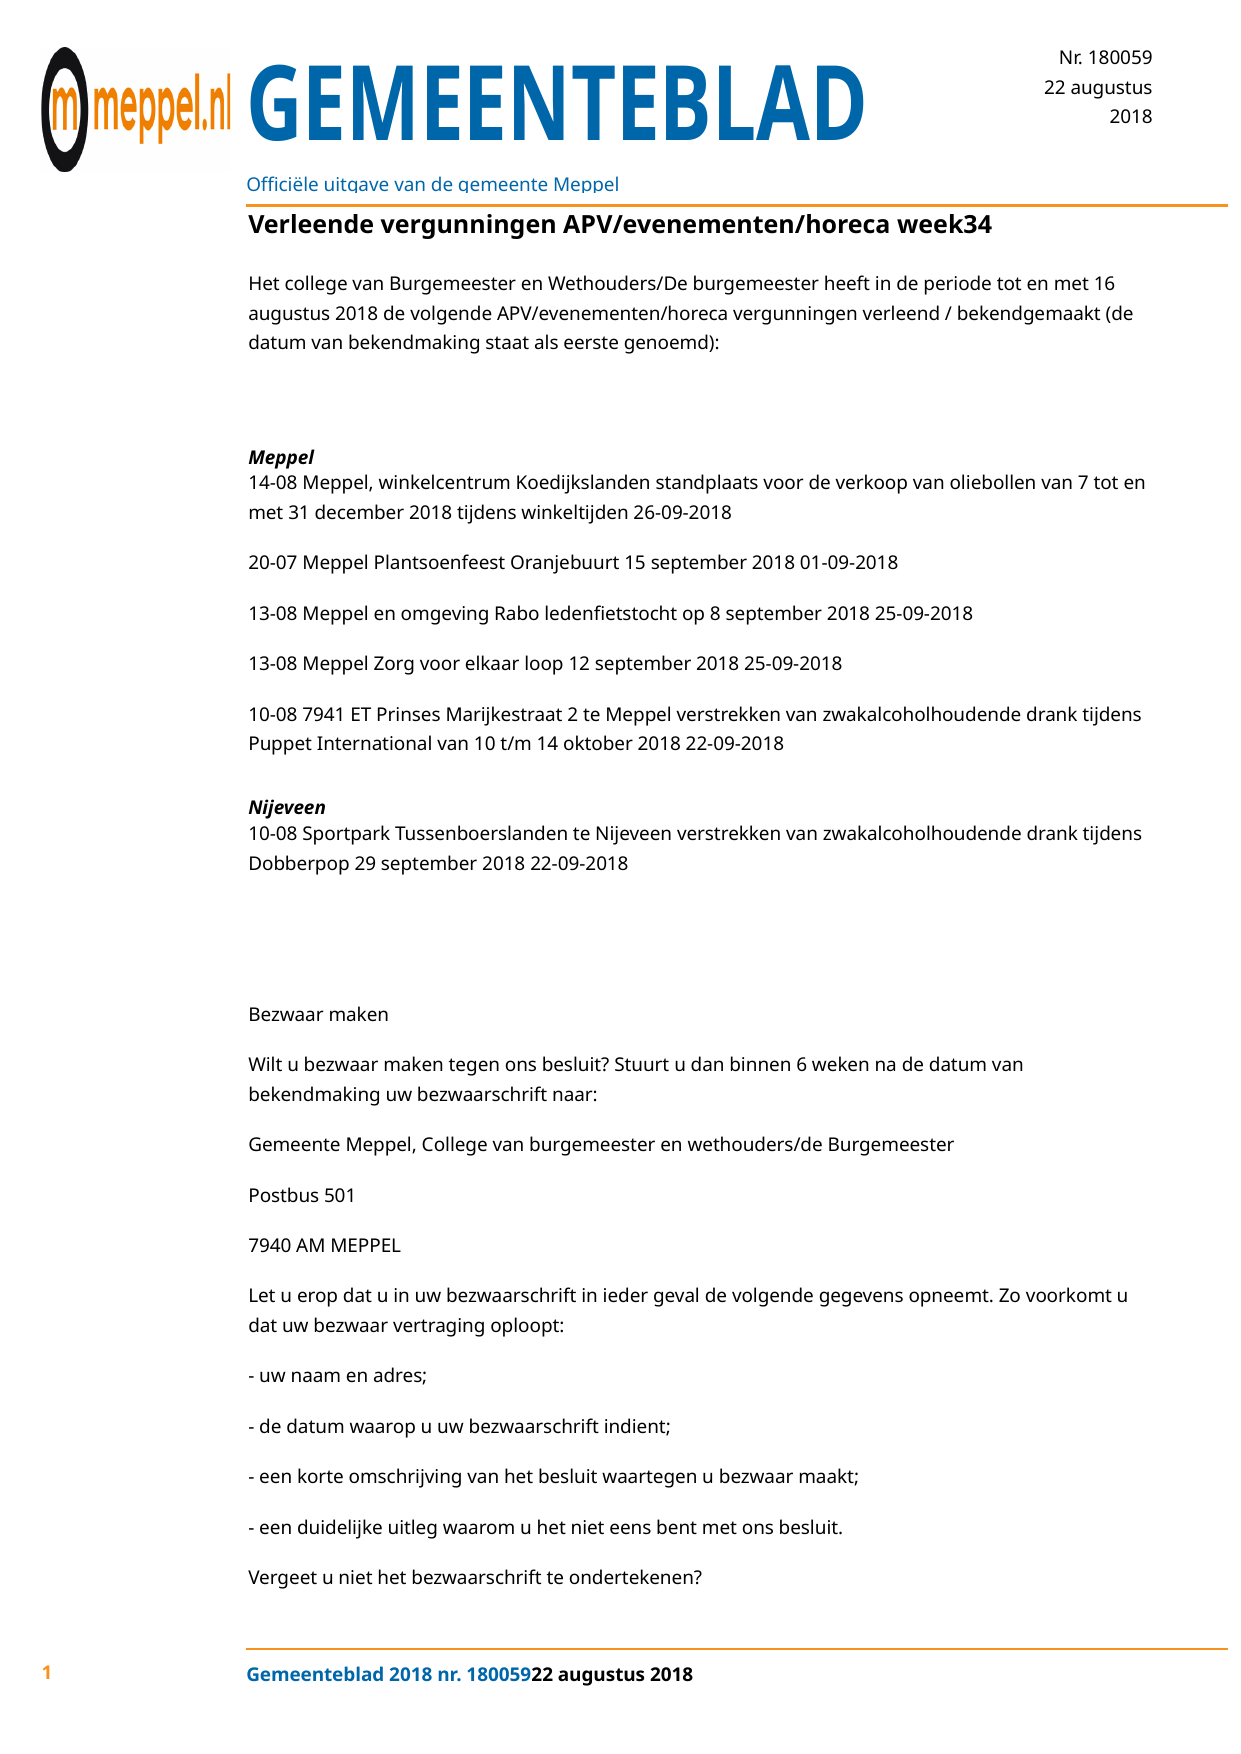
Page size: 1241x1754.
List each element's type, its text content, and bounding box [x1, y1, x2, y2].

text Postbus 501 [248, 1182, 1152, 1207]
text Wilt u bezwaar maken tegen ons besluit? Stuurt u dan binnen 6 weken na de datum van bekendmaking uw bezwaarschrift naar: [248, 1051, 1152, 1107]
text 10-08 7941 ET Prinses Marijkestraat 2 te Meppel verstrekken van zwakalcoholhoudende drank tijdens Puppet International van 10 t/m 14 oktober 2018 22-09-2018 [248, 701, 1152, 756]
text Vergeet u niet het bezwaarschrift te ondertekenen? [248, 1564, 1152, 1590]
text Let u erop dat u in uw bezwaarschrift in ieder geval de volgende gegevens opneemt. Zo voorkomt u dat uw bezwaar vertraging oploopt: [248, 1283, 1152, 1338]
text - een korte omschrijving van het besluit waartegen u bezwaar maakt; [248, 1463, 1152, 1489]
text 10-08 Sportpark Tussenboerslanden te Nijeveen verstrekken van zwakalcoholhoudende drank tijdens Dobberpop 29 september 2018 22-09-2018 [248, 820, 1152, 875]
text Meppel [248, 444, 1152, 469]
text Het college van Burgemeester en Wethouders/De burgemeester heeft in de periode tot en met 16 augustus 2018 de volgende APV/evenementen/horeca vergunningen verleend / bekendgemaakt (de datum van bekendmaking staat als eerste genoemd): [248, 270, 1152, 355]
text 7940 AM MEPPEL [248, 1232, 1152, 1258]
text Nijeveen [248, 794, 1152, 820]
text 13-08 Meppel Zorg voor elkaar loop 12 september 2018 25-09-2018 [248, 650, 1152, 676]
text Gemeente Meppel, College van burgemeester en wethouders/de Burgemeester [248, 1131, 1152, 1157]
text 13-08 Meppel en omgeving Rabo ledenfietstocht op 8 september 2018 25-09-2018 [248, 600, 1152, 626]
text - de datum waarop u uw bezwaarschrift indient; [248, 1413, 1152, 1439]
text - uw naam en adres; [248, 1363, 1152, 1388]
text Verleende vergunningen APV/evenementen/horeca week34 [248, 207, 1152, 241]
text Bezwaar maken [248, 1001, 1152, 1027]
text 20-07 Meppel Plantsoenfeest Oranjebuurt 15 september 2018 01-09-2018 [248, 549, 1152, 575]
text 14-08 Meppel, winkelcentrum Koedijkslanden standplaats voor de verkoop van oliebollen van 7 tot en met 31 december 2018 tijdens winkeltijden 26-09-2018 [248, 469, 1152, 525]
text - een duidelijke uitleg waarom u het niet eens bent met ons besluit. [248, 1514, 1152, 1539]
picture [41, 47, 231, 172]
